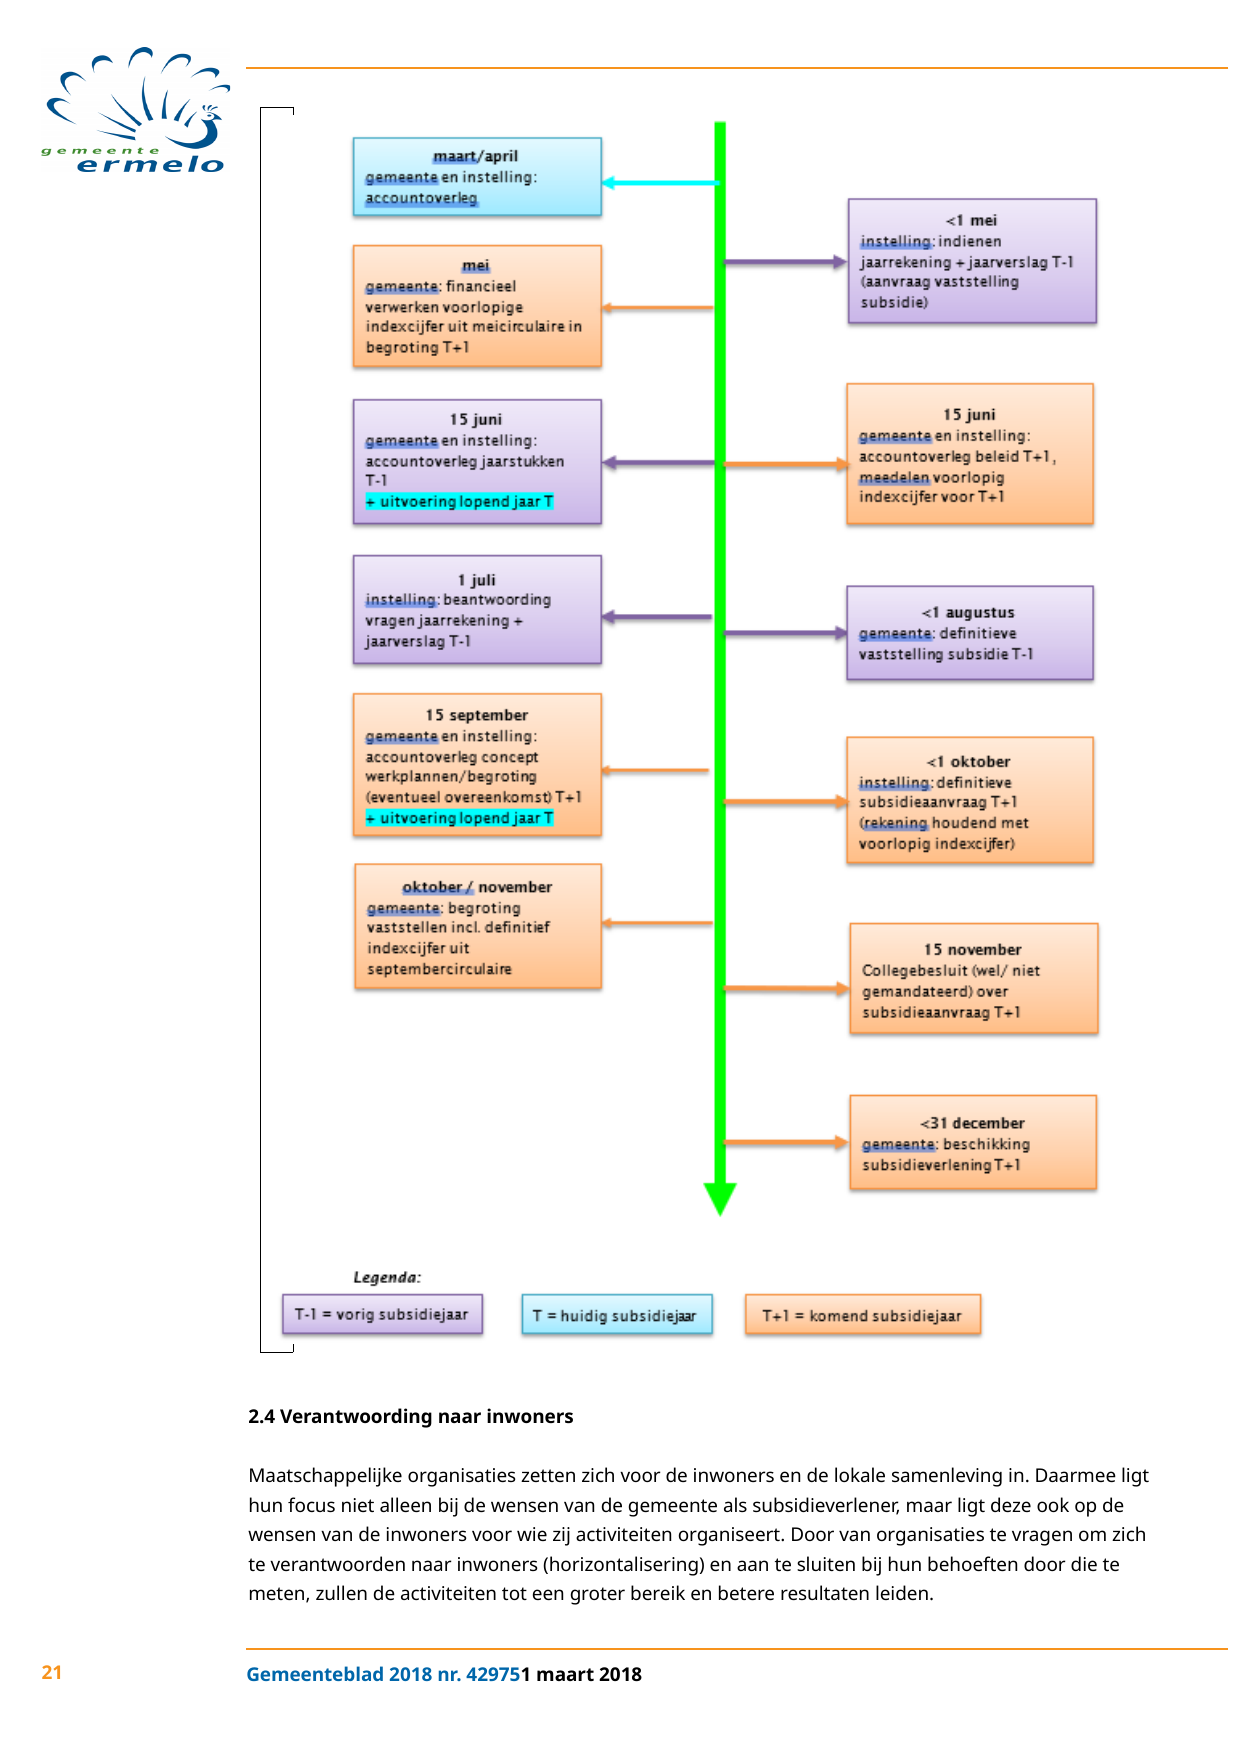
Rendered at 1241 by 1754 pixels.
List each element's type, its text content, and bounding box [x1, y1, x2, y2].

text 2.4 Verantwoording naar inwoners [248, 1403, 1152, 1429]
text Maatschappelijke organisaties zetten zich voor de inwoners en de lokale samenleving in. Daarmee ligt hun focus niet alleen bij de wensen van de gemeente als subsidieverlener, maar ligt deze ook op de wensen van de inwoners voor wie zij activiteiten organiseert. Door van organisaties te vragen om zich te verantwoorden naar inwoners (horizontalisering) en aan te sluiten bij hun behoeften door die te meten, zullen de activiteiten tot een groter bereik en betere resultaten leiden. [248, 1462, 1152, 1606]
picture [268, 115, 1173, 1344]
picture [41, 47, 231, 172]
